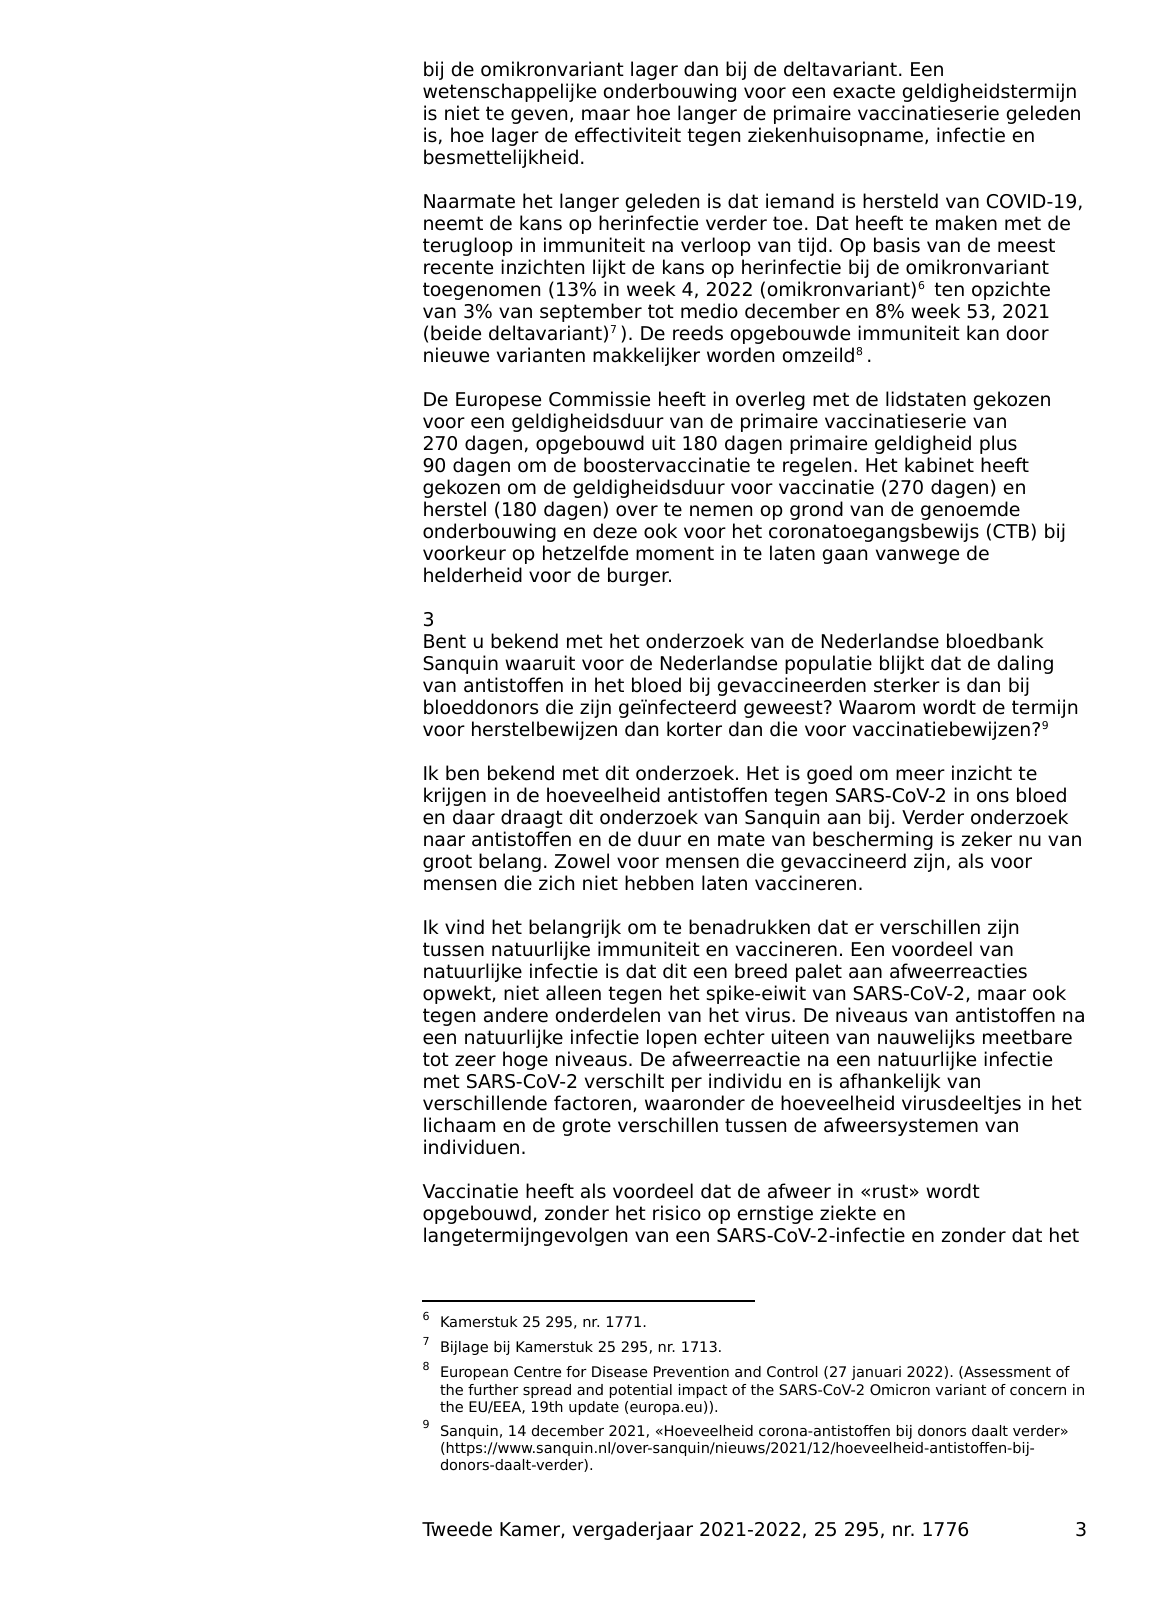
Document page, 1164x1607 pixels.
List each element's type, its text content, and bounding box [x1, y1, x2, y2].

text Bent u bekend met het onderzoek van de Nederlandse bloedbank Sanquin waaruit voor de Nederlandse populatie blijkt dat de daling van antistoffen in het bloed bij gevaccineerden sterker is dan bij bloeddonors die zijn geïnfecteerd geweest? Waarom wordt de termijn voor herstelbewijzen dan korter dan die voor vaccinatiebewijzen? [422, 631, 1087, 741]
text Kamerstuk 25 295, nr. 1771. [422, 1310, 1087, 1332]
text European Centre for Disease Prevention and Control (27 januari 2022). (Assessment of the further spread and potential impact of the SARS-CoV-2 Omicron variant of concern in the EU/EEA, 19th update (europa.eu)). [422, 1360, 1087, 1416]
text Naarmate het langer geleden is dat iemand is hersteld van COVID-19, neemt de kans op herinfectie verder toe. Dat heeft te maken met de terugloop in immuniteit na verloop van tijd. Op basis van de meest recente inzichten lijkt de kans op herinfectie bij de omikronvariant toegenomen (13% in week 4, 2022 (omikronvariant) ten opzichte van 3% van september tot medio december en 8% week 53, 2021 (beide deltavariant)). De reeds opgebouwde immuniteit kan door nieuwe varianten makkelijker worden omzeild. [422, 191, 1087, 367]
text De Europese Commissie heeft in overleg met de lidstaten gekozen voor een geldigheidsduur van de primaire vaccinatieserie van 270 dagen, opgebouwd uit 180 dagen primaire geldigheid plus 90 dagen om de boostervaccinatie te regelen. Het kabinet heeft gekozen om de geldigheidsduur voor vaccinatie (270 dagen) en herstel (180 dagen) over te nemen op grond van de genoemde onderbouwing en deze ook voor het coronatoegangsbewijs (CTB) bij voorkeur op hetzelfde moment in te laten gaan vanwege de helderheid voor de burger. [422, 389, 1087, 587]
text Ik vind het belangrijk om te benadrukken dat er verschillen zijn tussen natuurlijke immuniteit en vaccineren. Een voordeel van natuurlijke infectie is dat dit een breed palet aan afweerreacties opwekt, niet alleen tegen het spike-eiwit van SARS-CoV-2, maar ook tegen andere onderdelen van het virus. De niveaus van antistoffen na een natuurlijke infectie lopen echter uiteen van nauwelijks meetbare tot zeer hoge niveaus. De afweerreactie na een natuurlijke infectie met SARS-CoV-2 verschilt per individu en is afhankelijk van verschillende factoren, waaronder de hoeveelheid virusdeeltjes in het lichaam en de grote verschillen tussen de afweersystemen van individuen. [422, 917, 1087, 1159]
text Bijlage bij Kamerstuk 25 295, nr. 1713. [422, 1335, 1087, 1357]
text Ik ben bekend met dit onderzoek. Het is goed om meer inzicht te krijgen in de hoeveelheid antistoffen tegen SARS-CoV-2 in ons bloed en daar draagt dit onderzoek van Sanquin aan bij. Verder onderzoek naar antistoffen en de duur en mate van bescherming is zeker nu van groot belang. Zowel voor mensen die gevaccineerd zijn, als voor mensen die zich niet hebben laten vaccineren. [422, 763, 1087, 895]
text 3 [422, 609, 1087, 631]
text Sanquin, 14 december 2021, «Hoeveelheid corona-antistoffen bij donors daalt verder» (https://www.sanquin.nl/over-sanquin/nieuws/2021/12/hoeveelheid-antistoffen-bij-donors-daalt-verder). [422, 1418, 1087, 1474]
text Vaccinatie heeft als voordeel dat de afweer in «rust» wordt opgebouwd, zonder het risico op ernstige ziekte en langetermijngevolgen van een SARS-CoV-2-infectie en zonder dat het [422, 1181, 1087, 1247]
text bij de omikronvariant lager dan bij de deltavariant. Een wetenschappelijke onderbouwing voor een exacte geldigheidstermijn is niet te geven, maar hoe langer de primaire vaccinatieserie geleden is, hoe lager de effectiviteit tegen ziekenhuisopname, infectie en besmettelijkheid. [422, 59, 1087, 169]
